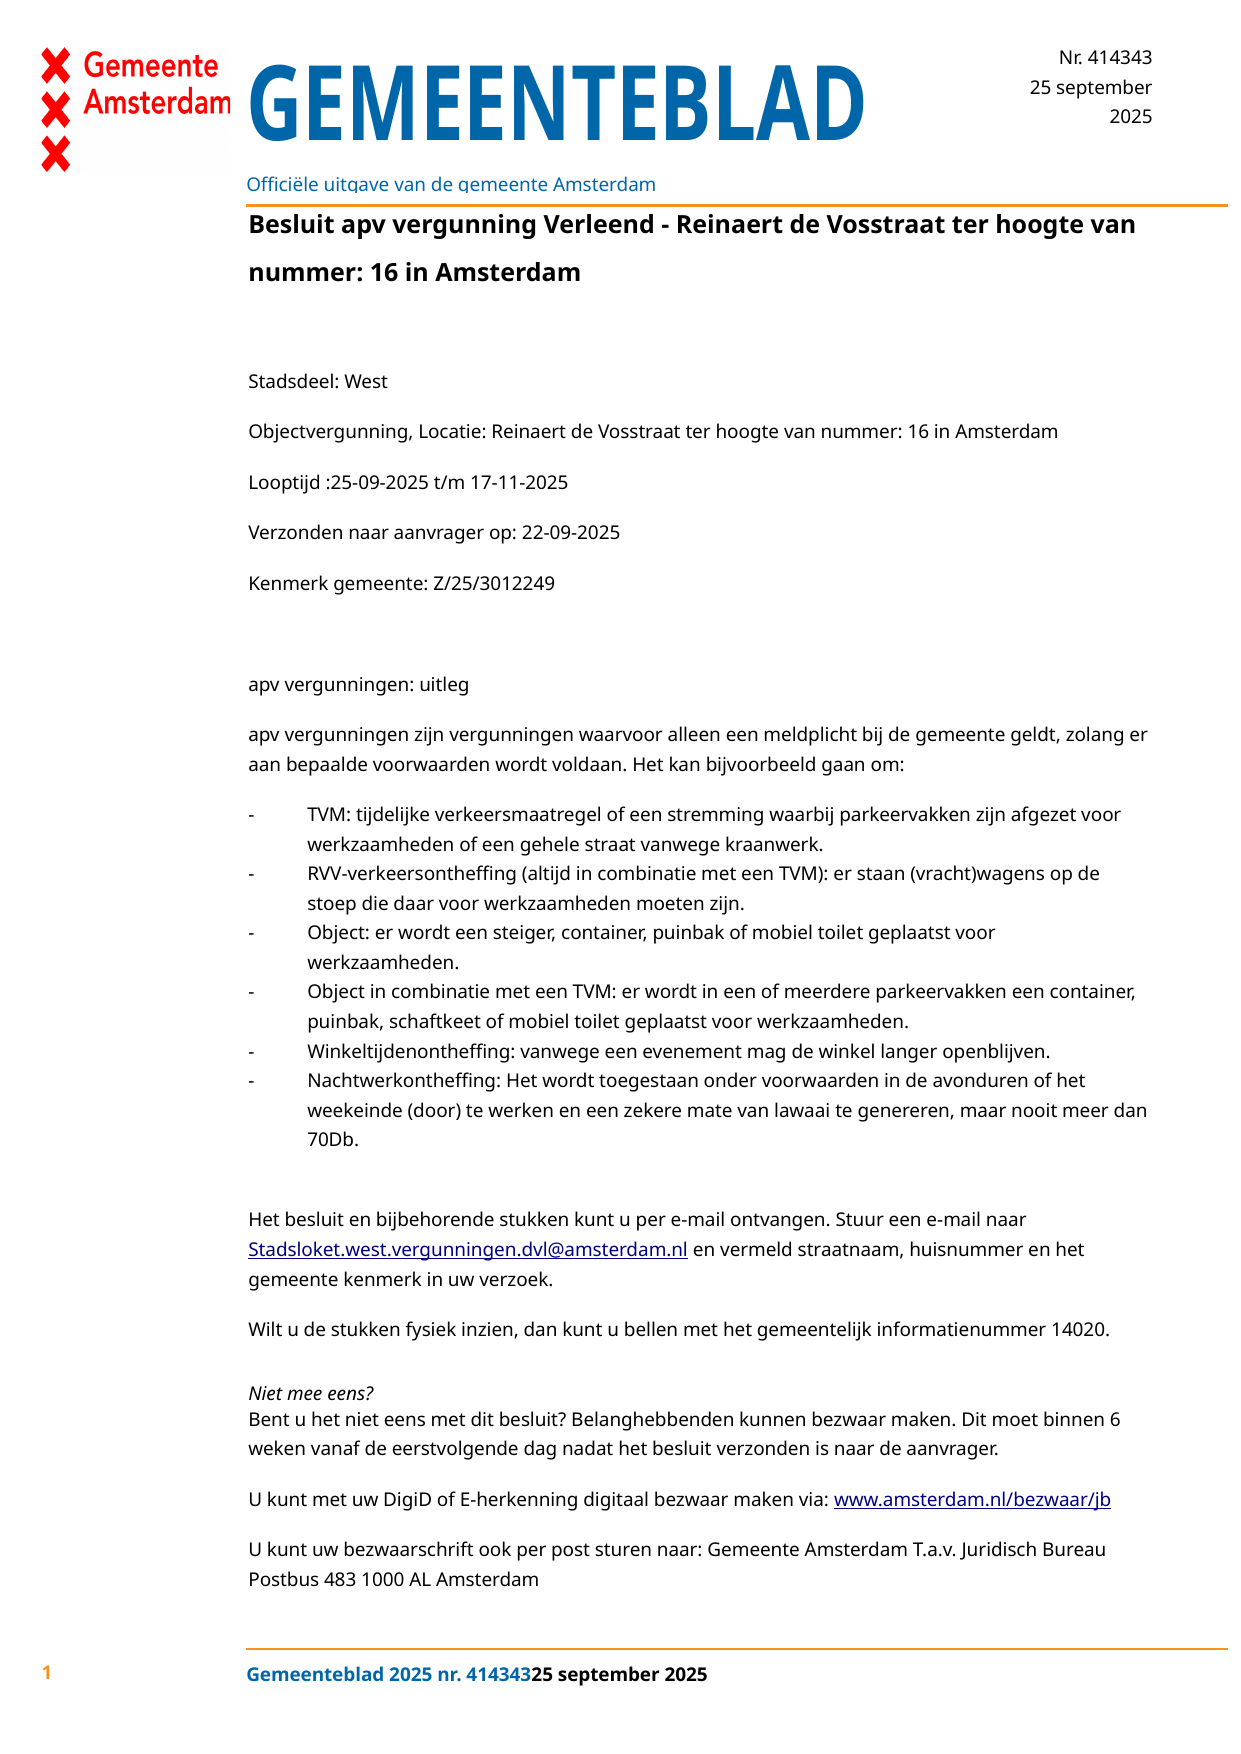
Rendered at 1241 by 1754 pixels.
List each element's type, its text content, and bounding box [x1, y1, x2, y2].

list TVM: tijdelijke verkeersmaatregel of een stremming waarbij parkeervakken zijn afgezet voor werkzaamheden of een gehele straat vanwege kraanwerk. [248, 801, 1152, 857]
text Bent u het niet eens met dit besluit? Belanghebbenden kunnen bezwaar maken. Dit moet binnen 6 weken vanaf de eerstvolgende dag nadat het besluit verzonden is naar de aanvrager. [248, 1406, 1152, 1461]
list Nachtwerkontheffing: Het wordt toegestaan onder voorwaarden in de avonduren of het weekeinde (door) te werken en een zekere mate van lawaai te genereren, maar nooit meer dan 70Db. [248, 1067, 1152, 1152]
text Kenmerk gemeente: Z/25/3012249 [248, 570, 1152, 596]
list Object in combinatie met een TVM: er wordt in een of meerdere parkeervakken een container, puinbak, schaftkeet of mobiel toilet geplaatst voor werkzaamheden. [248, 979, 1152, 1034]
text U kunt met uw DigiD of E-herkenning digitaal bezwaar maken via: www.amsterdam.nl/bezwaar/jb [248, 1486, 1152, 1512]
list Winkeltijdenontheffing: vanwege een evenement mag de winkel langer openblijven. [248, 1038, 1152, 1064]
text Verzonden naar aanvrager op: 22-09-2025 [248, 519, 1152, 545]
text Het besluit en bijbehorende stukken kunt u per e-mail ontvangen. Stuur een e-mail naar Stadsloket.west.vergunningen.dvl@amsterdam.nl en vermeld straatnaam, huisnummer en het gemeente kenmerk in uw verzoek. [248, 1207, 1152, 1292]
text apv vergunningen: uitleg [248, 671, 1152, 697]
text Niet mee eens? [248, 1380, 1152, 1406]
list Object: er wordt een steiger, container, puinbak of mobiel toilet geplaatst voor werkzaamheden. [248, 919, 1152, 975]
text Stadsdeel: West [248, 368, 1152, 394]
text Wilt u de stukken fysiek inzien, dan kunt u bellen met het gemeentelijk informatienummer 14020. [248, 1316, 1152, 1342]
text Objectvergunning, Locatie: Reinaert de Vosstraat ter hoogte van nummer: 16 in Amsterdam [248, 419, 1152, 444]
list RVV-verkeersontheffing (altijd in combinatie met een TVM): er staan (vracht)wagens op de stoep die daar voor werkzaamheden moeten zijn. [248, 860, 1152, 916]
text U kunt uw bezwaarschrift ook per post sturen naar: Gemeente Amsterdam T.a.v. Juridisch Bureau Postbus 483 1000 AL Amsterdam [248, 1536, 1152, 1592]
text apv vergunningen zijn vergunningen waarvoor alleen een meldplicht bij de gemeente geldt, zolang er aan bepaalde voorwaarden wordt voldaan. Het kan bijvoorbeeld gaan om: [248, 721, 1152, 777]
text Besluit apv vergunning Verleend - Reinaert de Vosstraat ter hoogte van nummer: 16 in Amsterdam [248, 207, 1152, 288]
text Looptijd :25-09-2025 t/m 17-11-2025 [248, 469, 1152, 495]
picture [41, 47, 231, 172]
